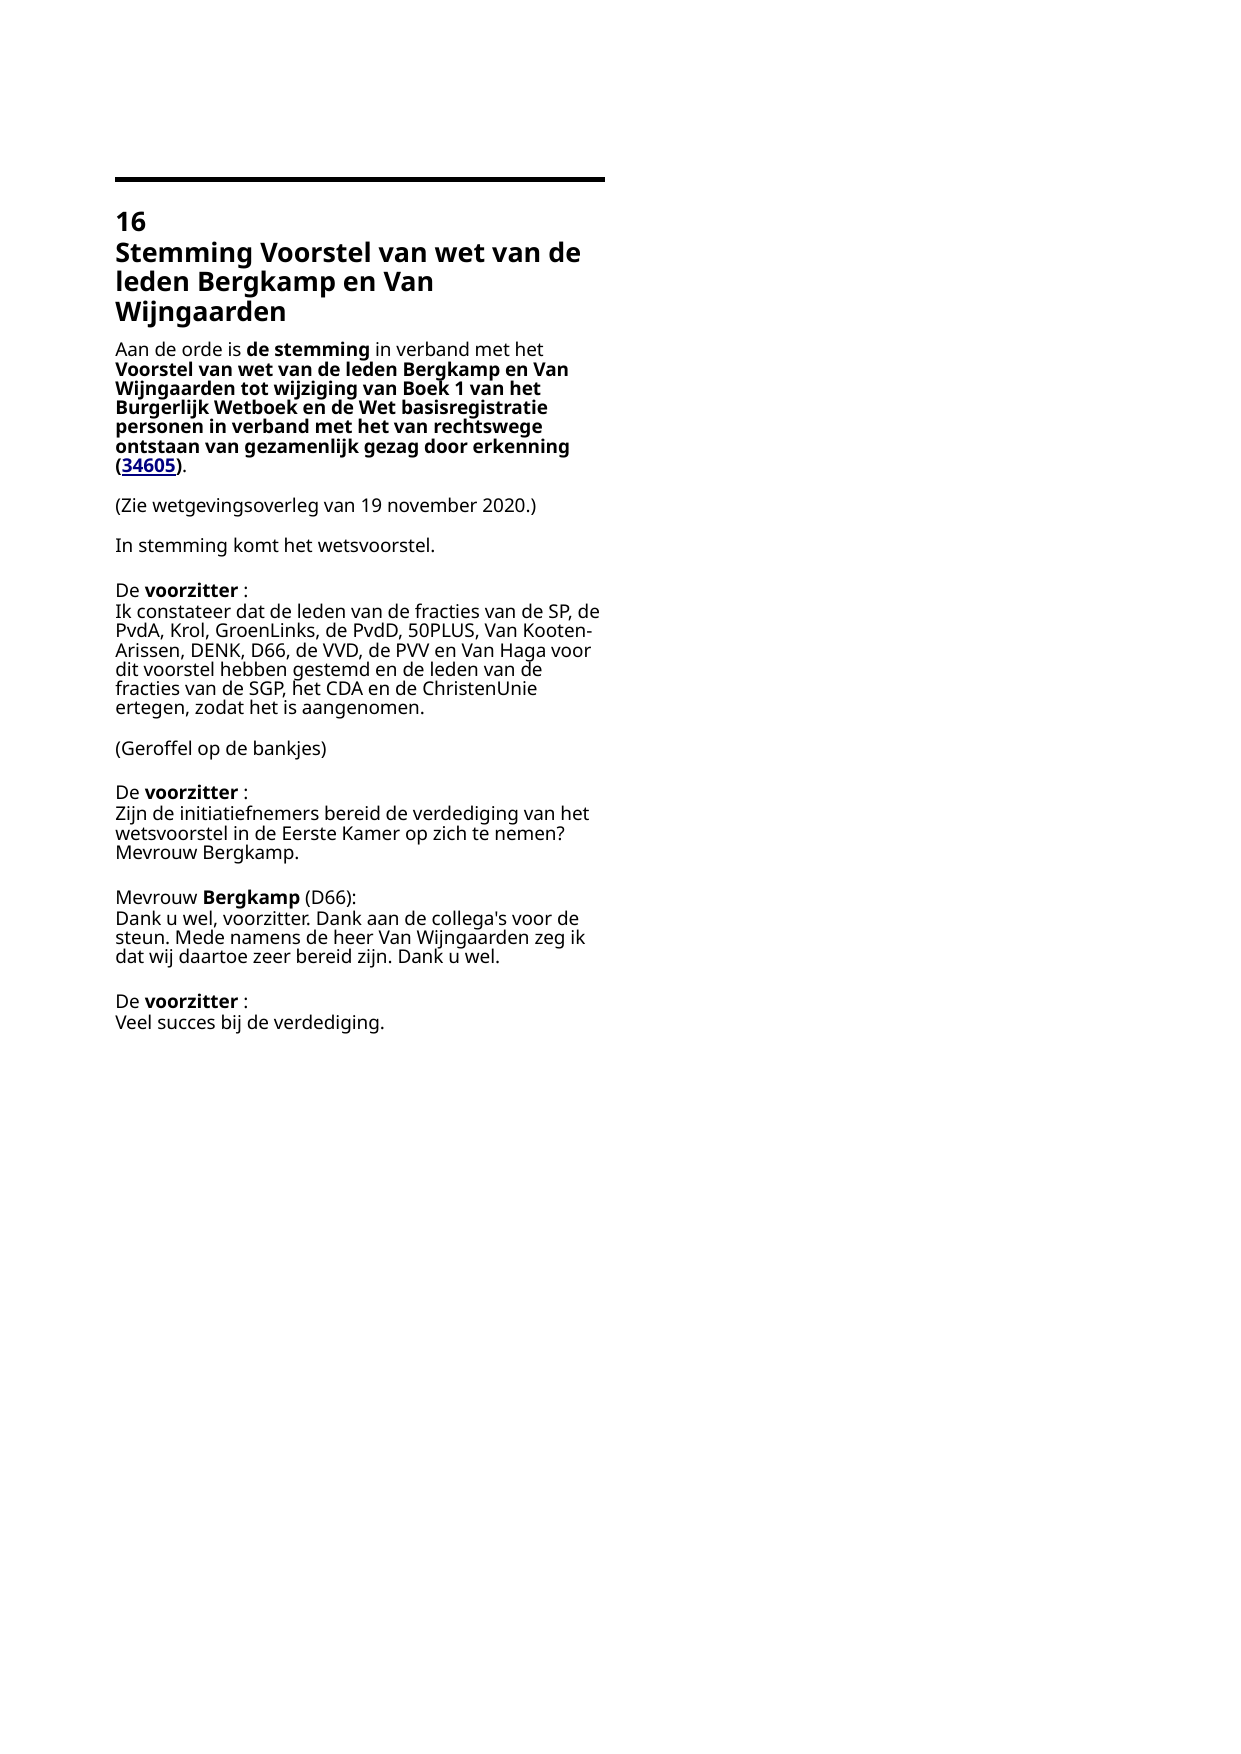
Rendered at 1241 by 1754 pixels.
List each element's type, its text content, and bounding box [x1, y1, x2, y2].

text Aan de orde is de stemming in verband met het Voorstel van wet van de leden Bergkamp en Van Wijngaarden tot wijziging van Boek 1 van het Burgerlijk Wetboek en de Wet basisregistratie personen in verband met het van rechtswege ontstaan van gezamenlijk gezag door erkenning (34605). [115, 341, 605, 476]
text Dank u wel, voorzitter. Dank aan de collega's voor de steun. Mede namens de heer Van Wijngaarden zeg ik dat wij daartoe zeer bereid zijn. Dank u wel. [115, 910, 605, 967]
text De voorzitter : [115, 988, 605, 1014]
text In stemming komt het wetsvoorstel. [115, 537, 605, 556]
text Zijn de initiatiefnemers bereid de verdediging van het wetsvoorstel in de Eerste Kamer op zich te nemen? Mevrouw Bergkamp. [115, 805, 605, 863]
text Stemming Voorstel van wet van de leden Bergkamp en Van Wijngaarden [115, 239, 605, 341]
text Mevrouw Bergkamp (D66): [115, 884, 605, 910]
text De voorzitter : [115, 577, 605, 603]
text 16 [115, 203, 605, 239]
text (Geroffel op de bankjes) [115, 739, 605, 759]
text Ik constateer dat de leden van de fracties van de SP, de PvdA, Krol, GroenLinks, de PvdD, 50PLUS, Van Kooten-Arissen, DENK, D66, de VVD, de PVV en Van Haga voor dit voorstel hebben gestemd en de leden van de fracties van de SGP, het CDA en de ChristenUnie ertegen, zodat het is aangenomen. [115, 603, 605, 719]
text De voorzitter : [115, 779, 605, 805]
text Veel succes bij de verdediging. [115, 1014, 605, 1033]
text (Zie wetgevingsoverleg van 19 november 2020.) [115, 497, 605, 516]
